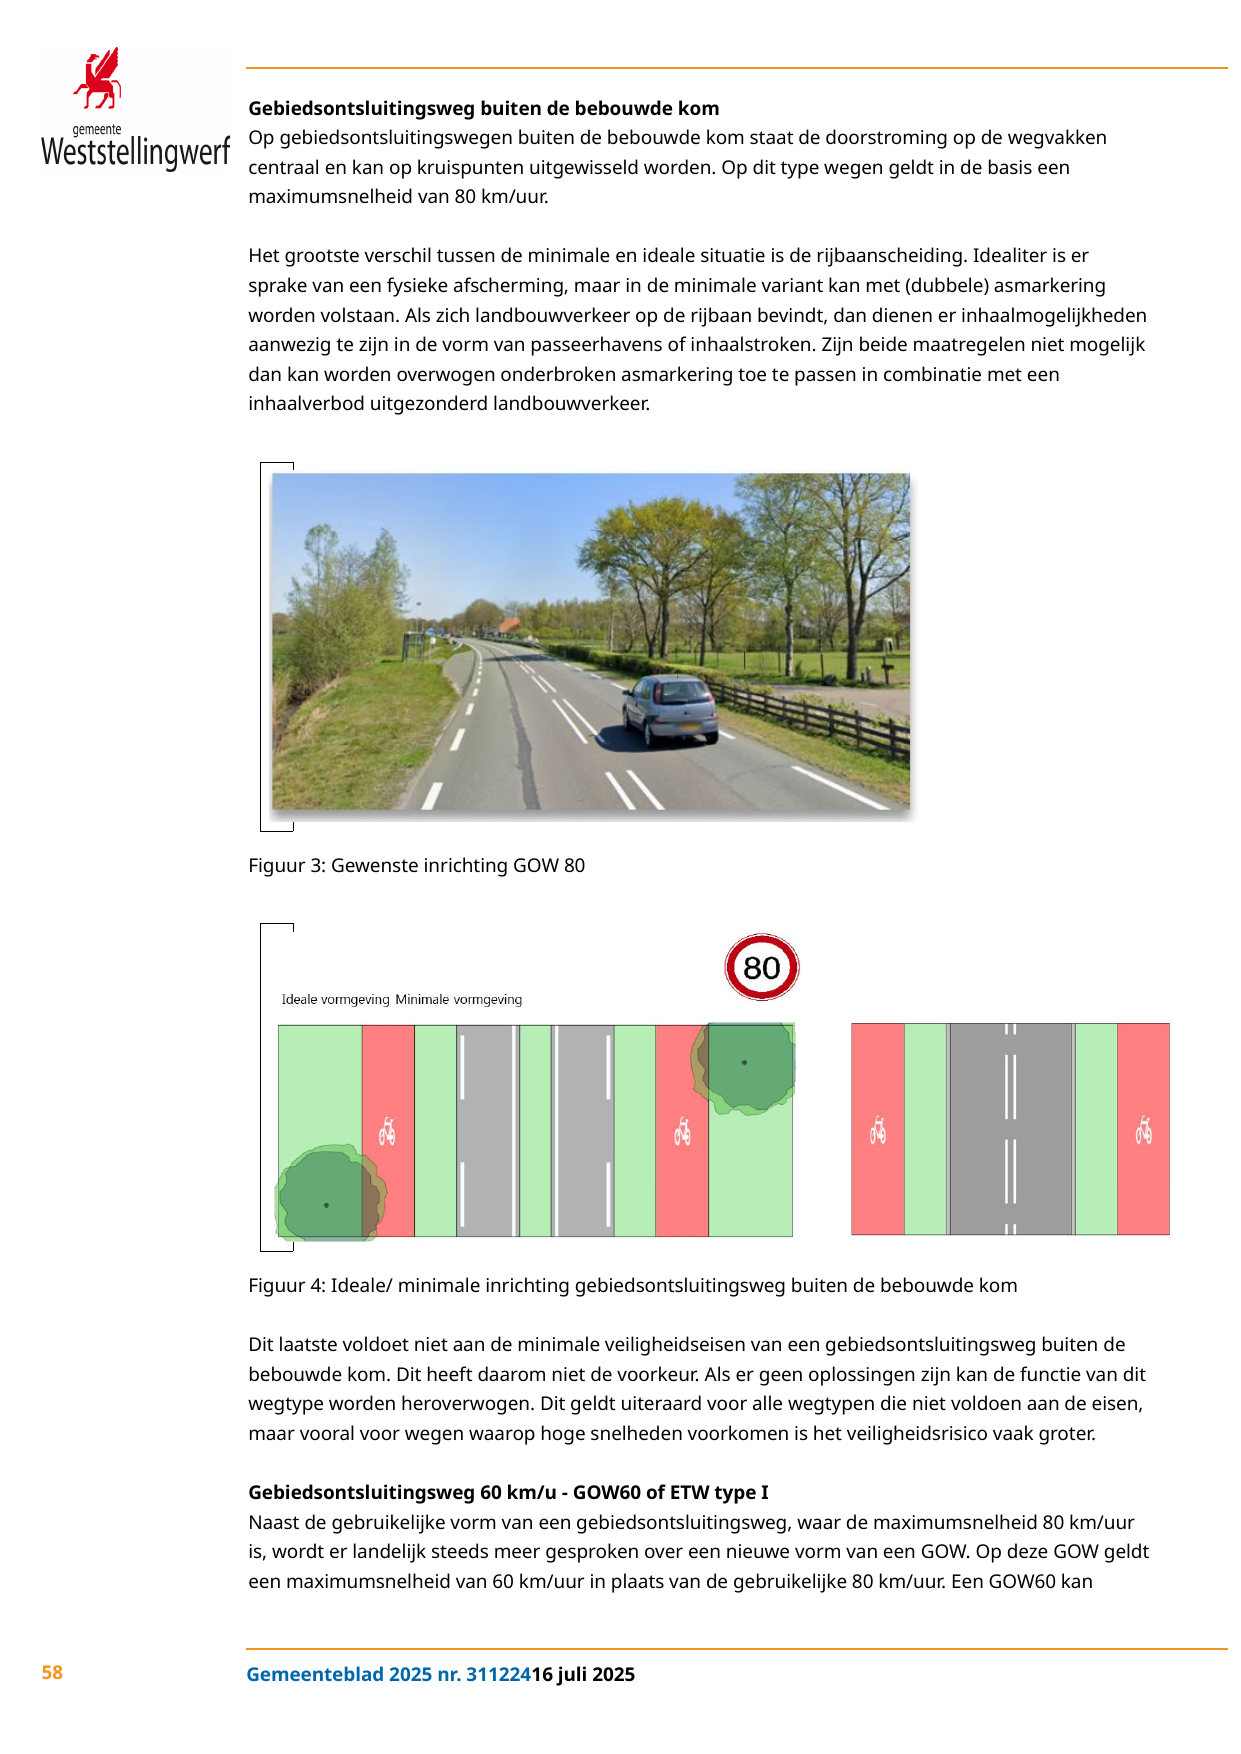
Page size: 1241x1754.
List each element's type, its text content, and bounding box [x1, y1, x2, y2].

picture [268, 470, 919, 822]
text Gebiedsontsluitingsweg 60 km/u - GOW60 of ETW type I [248, 1479, 1152, 1505]
text Gebiedsontsluitingsweg buiten de bebouwde kom [248, 95, 1152, 121]
text Naast de gebruikelijke vorm van een gebiedsontsluitingsweg, waar de maximumsnelheid 80 km/uur is, wordt er landelijk steeds meer gesproken over een nieuwe vorm van een GOW. Op deze GOW geldt een maximumsnelheid van 60 km/uur in plaats van de gebruikelijke 80 km/uur. Een GOW60 kan [248, 1509, 1152, 1594]
text Het grootste verschil tussen de minimale en ideale situatie is de rijbaanscheiding. Idealiter is er sprake van een fysieke afscherming, maar in de minimale variant kan met (dubbele) asmarkering worden volstaan. Als zich landbouwverkeer op de rijbaan bevindt, dan dienen er inhaalmogelijkheden aanwezig te zijn in de vorm van passeerhavens of inhaalstroken. Zijn beide maatregelen niet mogelijk dan kan worden overwogen onderbroken asmarkering toe te passen in combinatie met een inhaalverbod uitgezonderd landbouwverkeer. [248, 243, 1152, 416]
picture [41, 47, 231, 172]
text Figuur 4: Ideale/ minimale inrichting gebiedsontsluitingsweg buiten de bebouwde kom [248, 1272, 1152, 1298]
text Op gebiedsontsluitingswegen buiten de bebouwde kom staat de doorstroming op de wegvakken centraal en kan op kruispunten uitgewisseld worden. Op dit type wegen geldt in de basis een maximumsnelheid van 80 km/uur. [248, 124, 1152, 209]
text Dit laatste voldoet niet aan de minimale veiligheidseisen van een gebiedsontsluitingsweg buiten de bebouwde kom. Dit heeft daarom niet de voorkeur. Als er geen oplossingen zijn kan de functie van dit wegtype worden heroverwogen. Dit geldt uiteraard voor alle wegtypen die niet voldoen aan de eisen, maar vooral voor wegen waarop hoge snelheden voorkomen is het veiligheidsrisico vaak groter. [248, 1331, 1152, 1446]
text Figuur 3: Gewenste inrichting GOW 80 [248, 852, 1152, 878]
picture [268, 932, 1173, 1242]
